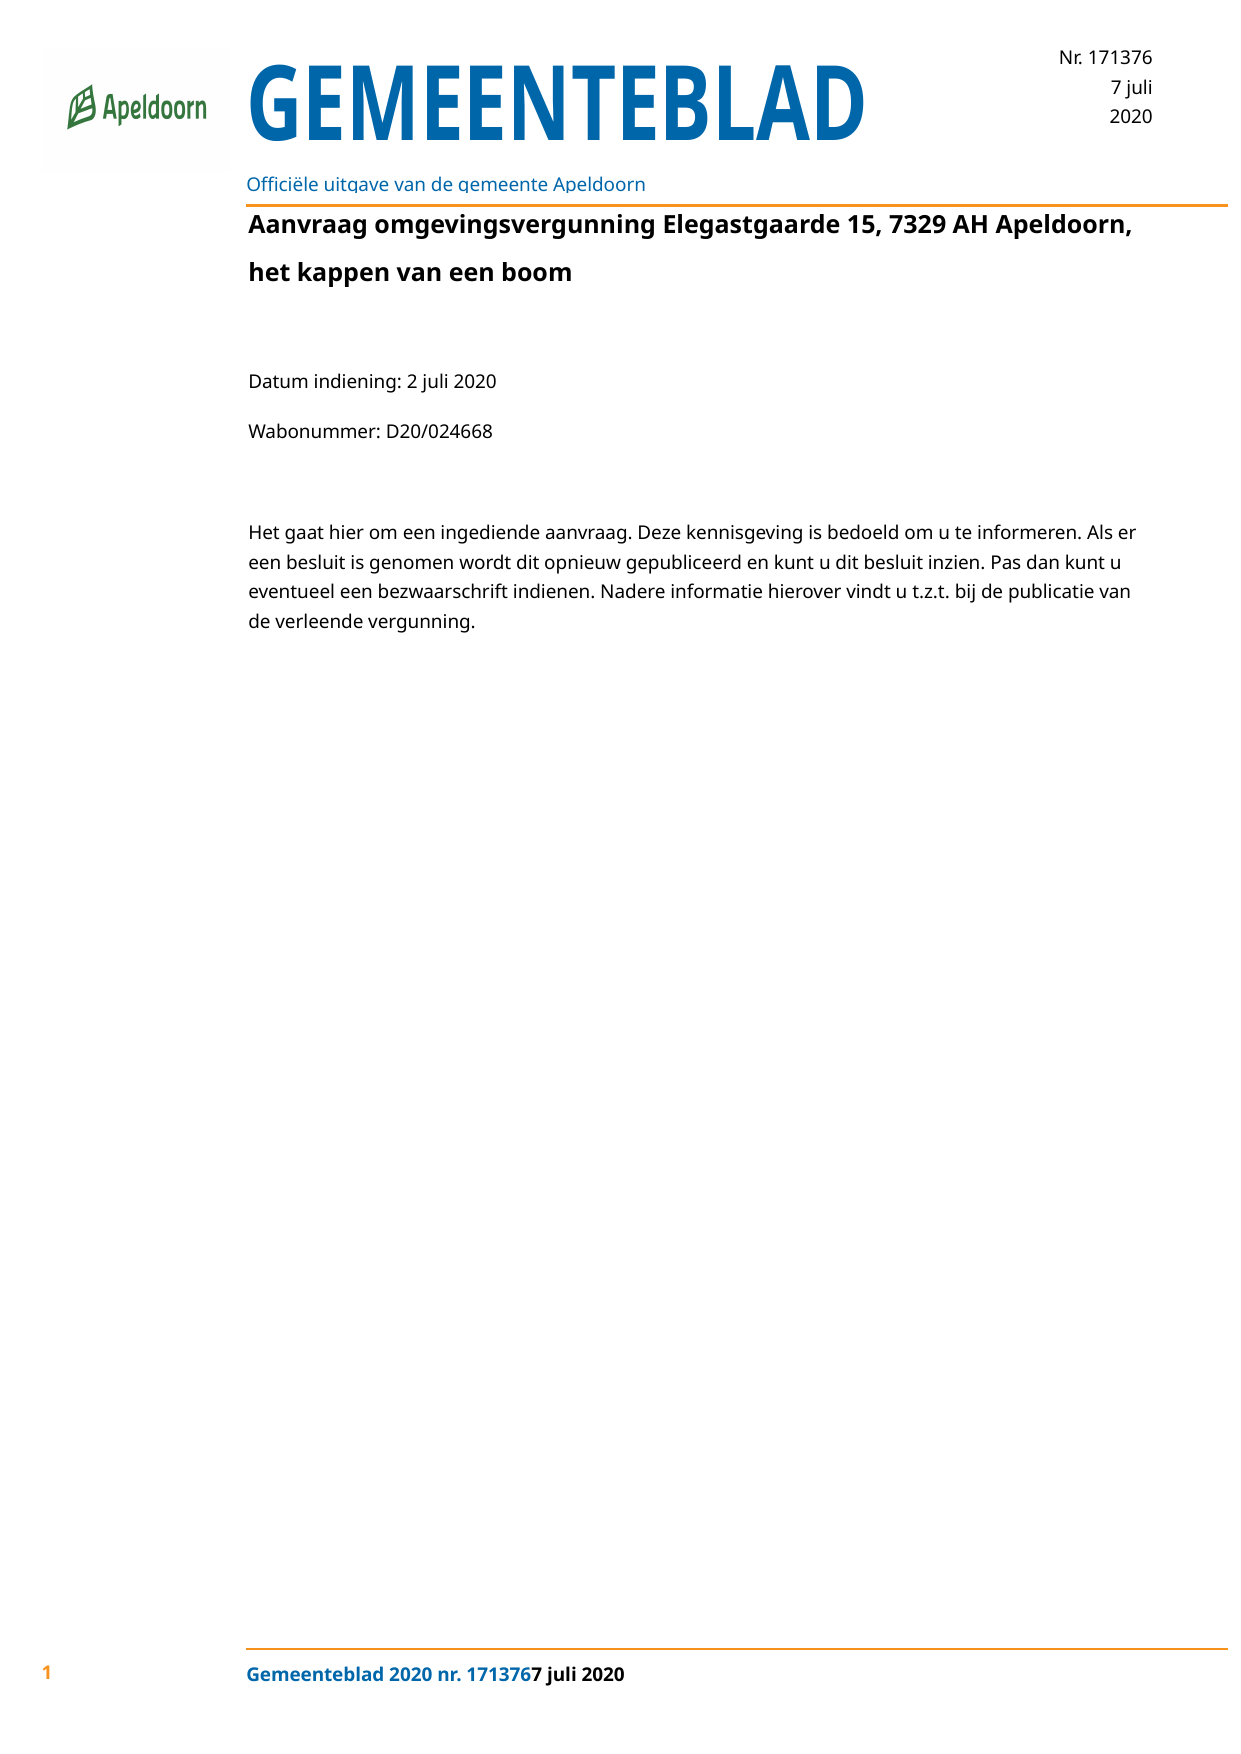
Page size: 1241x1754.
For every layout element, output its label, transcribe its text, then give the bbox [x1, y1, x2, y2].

text Datum indiening: 2 juli 2020 [248, 368, 1152, 394]
text Wabonummer: D20/024668 [248, 419, 1152, 444]
text Het gaat hier om een ingediende aanvraag. Deze kennisgeving is bedoeld om u te informeren. Als er een besluit is genomen wordt dit opnieuw gepubliceerd en kunt u dit besluit inzien. Pas dan kunt u eventueel een bezwaarschrift indienen. Nadere informatie hierover vindt u t.z.t. bij de publicatie van de verleende vergunning. [248, 519, 1152, 634]
text Aanvraag omgevingsvergunning Elegastgaarde 15, 7329 AH Apeldoorn, het kappen van een boom [248, 207, 1152, 288]
picture [41, 47, 231, 172]
